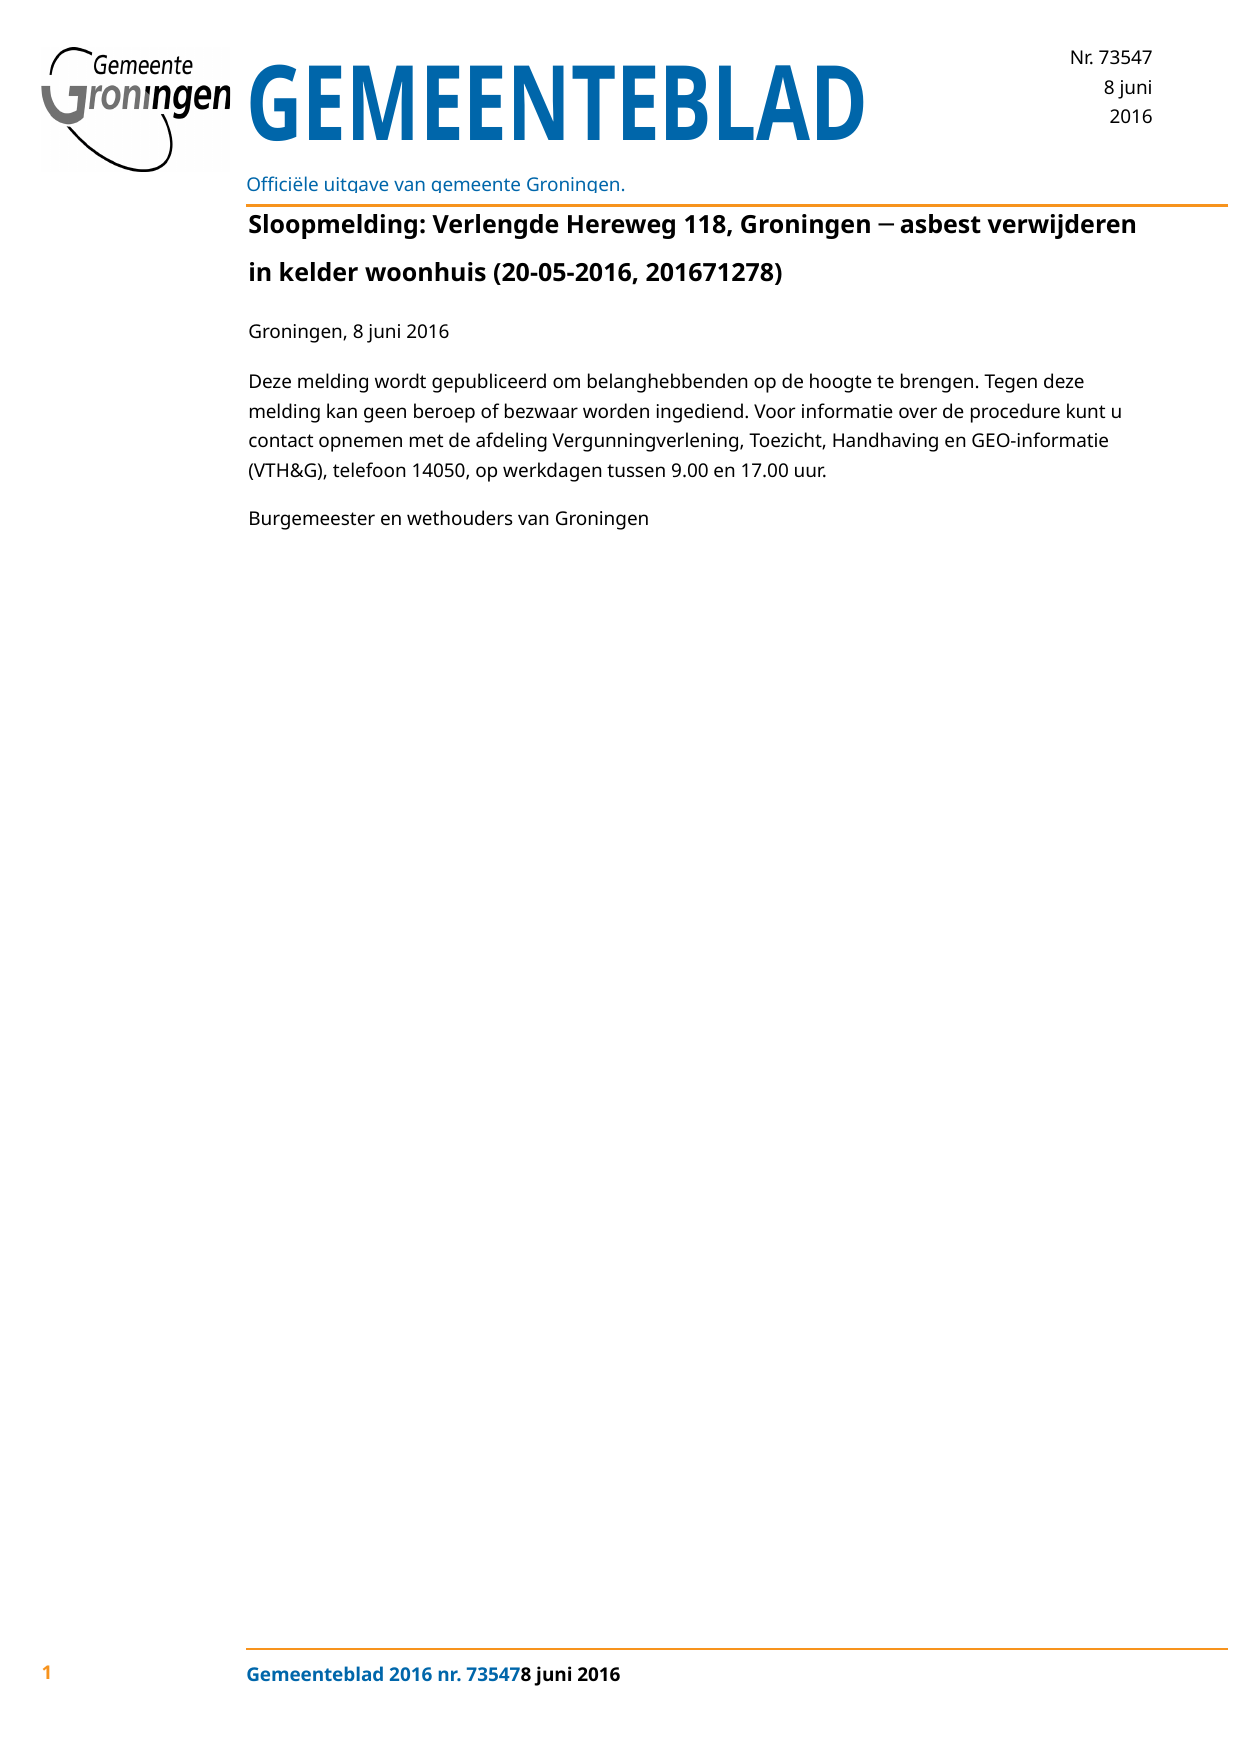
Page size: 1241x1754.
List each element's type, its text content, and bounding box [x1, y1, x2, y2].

text Groningen, 8 juni 2016 [248, 318, 1152, 344]
text Burgemeester en wethouders van Groningen [248, 505, 1152, 531]
text Sloopmelding: Verlengde Hereweg 118, Groningen ─ asbest verwijderen in kelder woonhuis (20-05-2016, 201671278) [248, 207, 1152, 288]
picture [41, 47, 231, 172]
text Deze melding wordt gepubliceerd om belanghebbenden op de hoogte te brengen. Tegen deze melding kan geen beroep of bezwaar worden ingediend. Voor informatie over de procedure kunt u contact opnemen met de afdeling Vergunningverlening, Toezicht, Handhaving en GEO-informatie (VTH&G), telefoon 14050, op werkdagen tussen 9.00 en 17.00 uur. [248, 368, 1152, 483]
